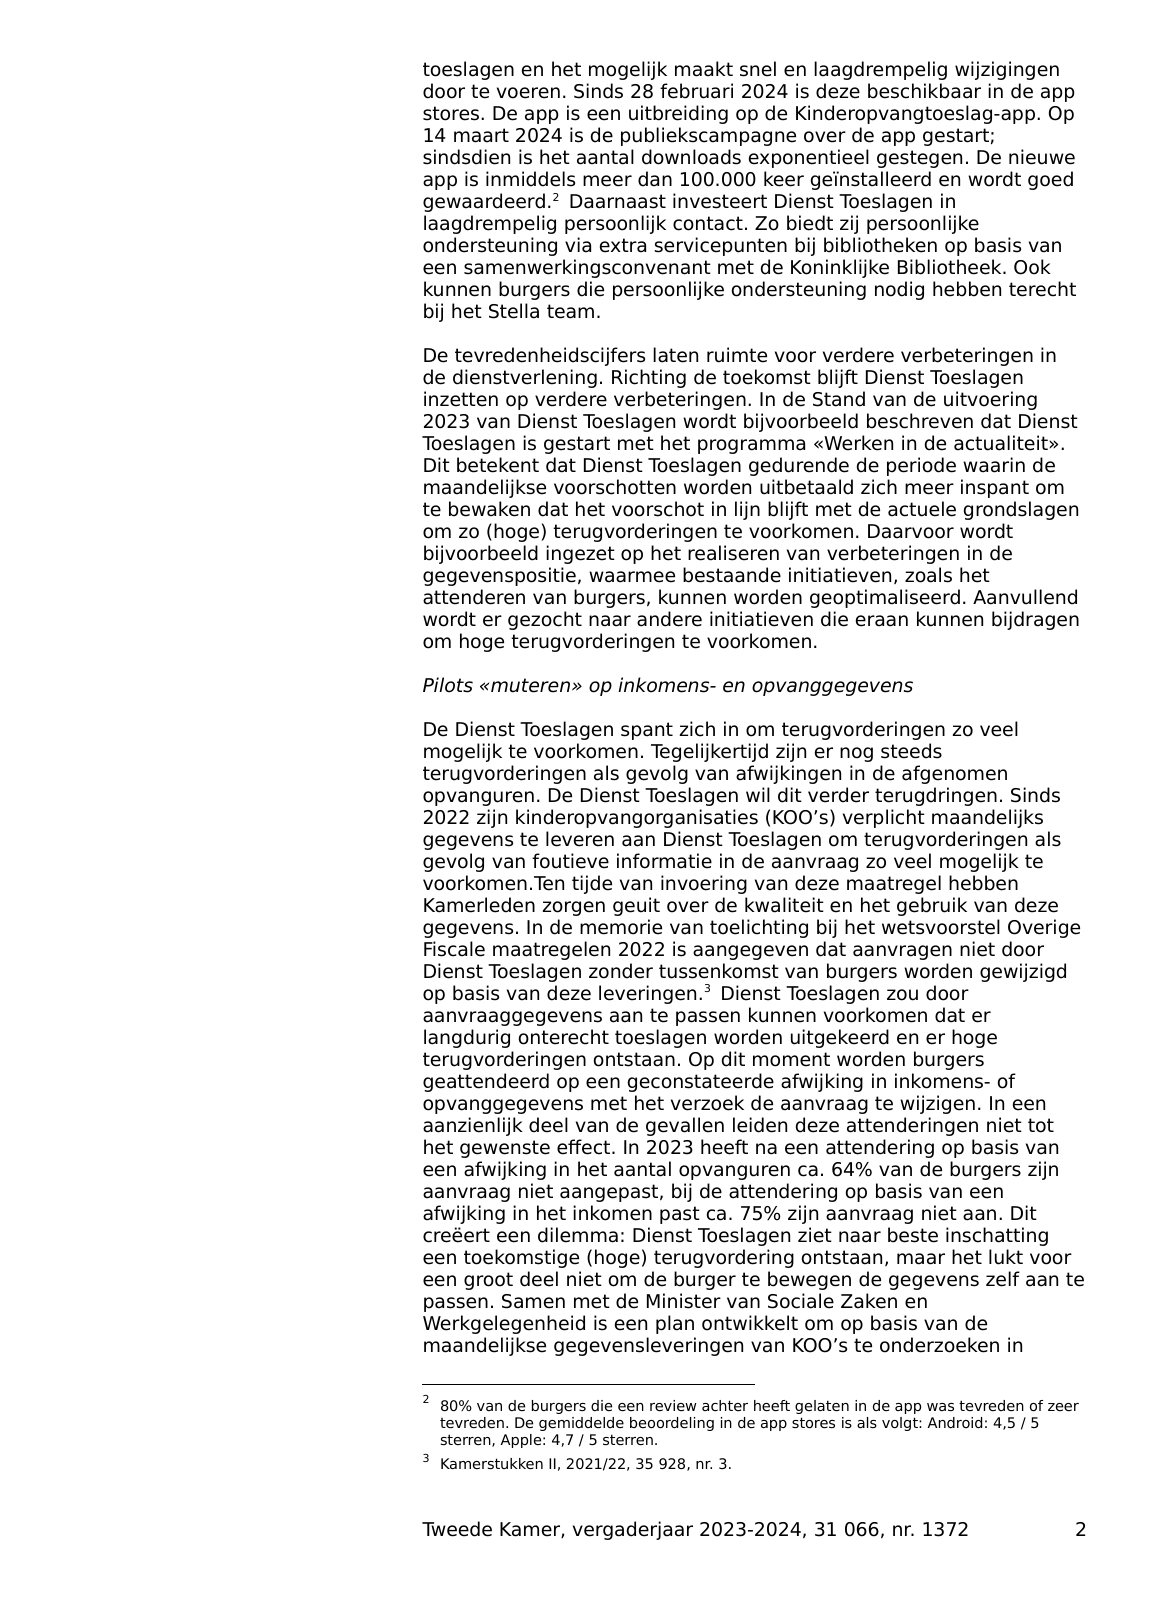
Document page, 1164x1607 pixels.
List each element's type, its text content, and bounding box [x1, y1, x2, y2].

subtitle Pilots «muteren» op inkomens- en opvanggegevens [422, 675, 1087, 697]
text De Dienst Toeslagen spant zich in om terugvorderingen zo veel mogelijk te voorkomen. Tegelijkertijd zijn er nog steeds terugvorderingen als gevolg van afwijkingen in de afgenomen opvanguren. De Dienst Toeslagen wil dit verder terugdringen. Sinds 2022 zijn kinderopvangorganisaties (KOO’s) verplicht maandelijks gegevens te leveren aan Dienst Toeslagen om terugvorderingen als gevolg van foutieve informatie in de aanvraag zo veel mogelijk te voorkomen.Ten tijde van invoering van deze maatregel hebben Kamerleden zorgen geuit over de kwaliteit en het gebruik van deze gegevens. In de memorie van toelichting bij het wetsvoorstel Overige Fiscale maatregelen 2022 is aangegeven dat aanvragen niet door Dienst Toeslagen zonder tussenkomst van burgers worden gewijzigd op basis van deze leveringen. Dienst Toeslagen zou door aanvraaggegevens aan te passen kunnen voorkomen dat er langdurig onterecht toeslagen worden uitgekeerd en er hoge terugvorderingen ontstaan. Op dit moment worden burgers geattendeerd op een geconstateerde afwijking in inkomens- of opvanggegevens met het verzoek de aanvraag te wijzigen. In een aanzienlijk deel van de gevallen leiden deze attenderingen niet tot het gewenste effect. In 2023 heeft na een attendering op basis van een afwijking in het aantal opvanguren ca. 64% van de burgers zijn aanvraag niet aangepast, bij de attendering op basis van een afwijking in het inkomen past ca. 75% zijn aanvraag niet aan. Dit creëert een dilemma: Dienst Toeslagen ziet naar beste inschatting een toekomstige (hoge) terugvordering ontstaan, maar het lukt voor een groot deel niet om de burger te bewegen de gegevens zelf aan te passen. Samen met de Minister van Sociale Zaken en Werkgelegenheid is een plan ontwikkelt om op basis van de maandelijkse gegevensleveringen van KOO’s te onderzoeken in [422, 719, 1087, 1356]
text 80% van de burgers die een review achter heeft gelaten in de app was tevreden of zeer tevreden. De gemiddelde beoordeling in de app stores is als volgt: Android: 4,5 / 5 sterren, Apple: 4,7 / 5 sterren. [422, 1393, 1087, 1449]
text toeslagen en het mogelijk maakt snel en laagdrempelig wijzigingen door te voeren. Sinds 28 februari 2024 is deze beschikbaar in de app stores. De app is een uitbreiding op de Kinderopvangtoeslag-app. Op 14 maart 2024 is de publiekscampagne over de app gestart; sindsdien is het aantal downloads exponentieel gestegen. De nieuwe app is inmiddels meer dan 100.000 keer geïnstalleerd en wordt goed gewaardeerd. Daarnaast investeert Dienst Toeslagen in laagdrempelig persoonlijk contact. Zo biedt zij persoonlijke ondersteuning via extra servicepunten bij bibliotheken op basis van een samenwerkingsconvenant met de Koninklijke Bibliotheek. Ook kunnen burgers die persoonlijke ondersteuning nodig hebben terecht bij het Stella team. [422, 59, 1087, 323]
text Kamerstukken II, 2021/22, 35 928, nr. 3. [422, 1452, 1087, 1474]
text De tevredenheidscijfers laten ruimte voor verdere verbeteringen in de dienstverlening. Richting de toekomst blijft Dienst Toeslagen inzetten op verdere verbeteringen. In de Stand van de uitvoering 2023 van Dienst Toeslagen wordt bijvoorbeeld beschreven dat Dienst Toeslagen is gestart met het programma «Werken in de actualiteit». Dit betekent dat Dienst Toeslagen gedurende de periode waarin de maandelijkse voorschotten worden uitbetaald zich meer inspant om te bewaken dat het voorschot in lijn blijft met de actuele grondslagen om zo (hoge) terugvorderingen te voorkomen. Daarvoor wordt bijvoorbeeld ingezet op het realiseren van verbeteringen in de gegevenspositie, waarmee bestaande initiatieven, zoals het attenderen van burgers, kunnen worden geoptimaliseerd. Aanvullend wordt er gezocht naar andere initiatieven die eraan kunnen bijdragen om hoge terugvorderingen te voorkomen. [422, 345, 1087, 653]
